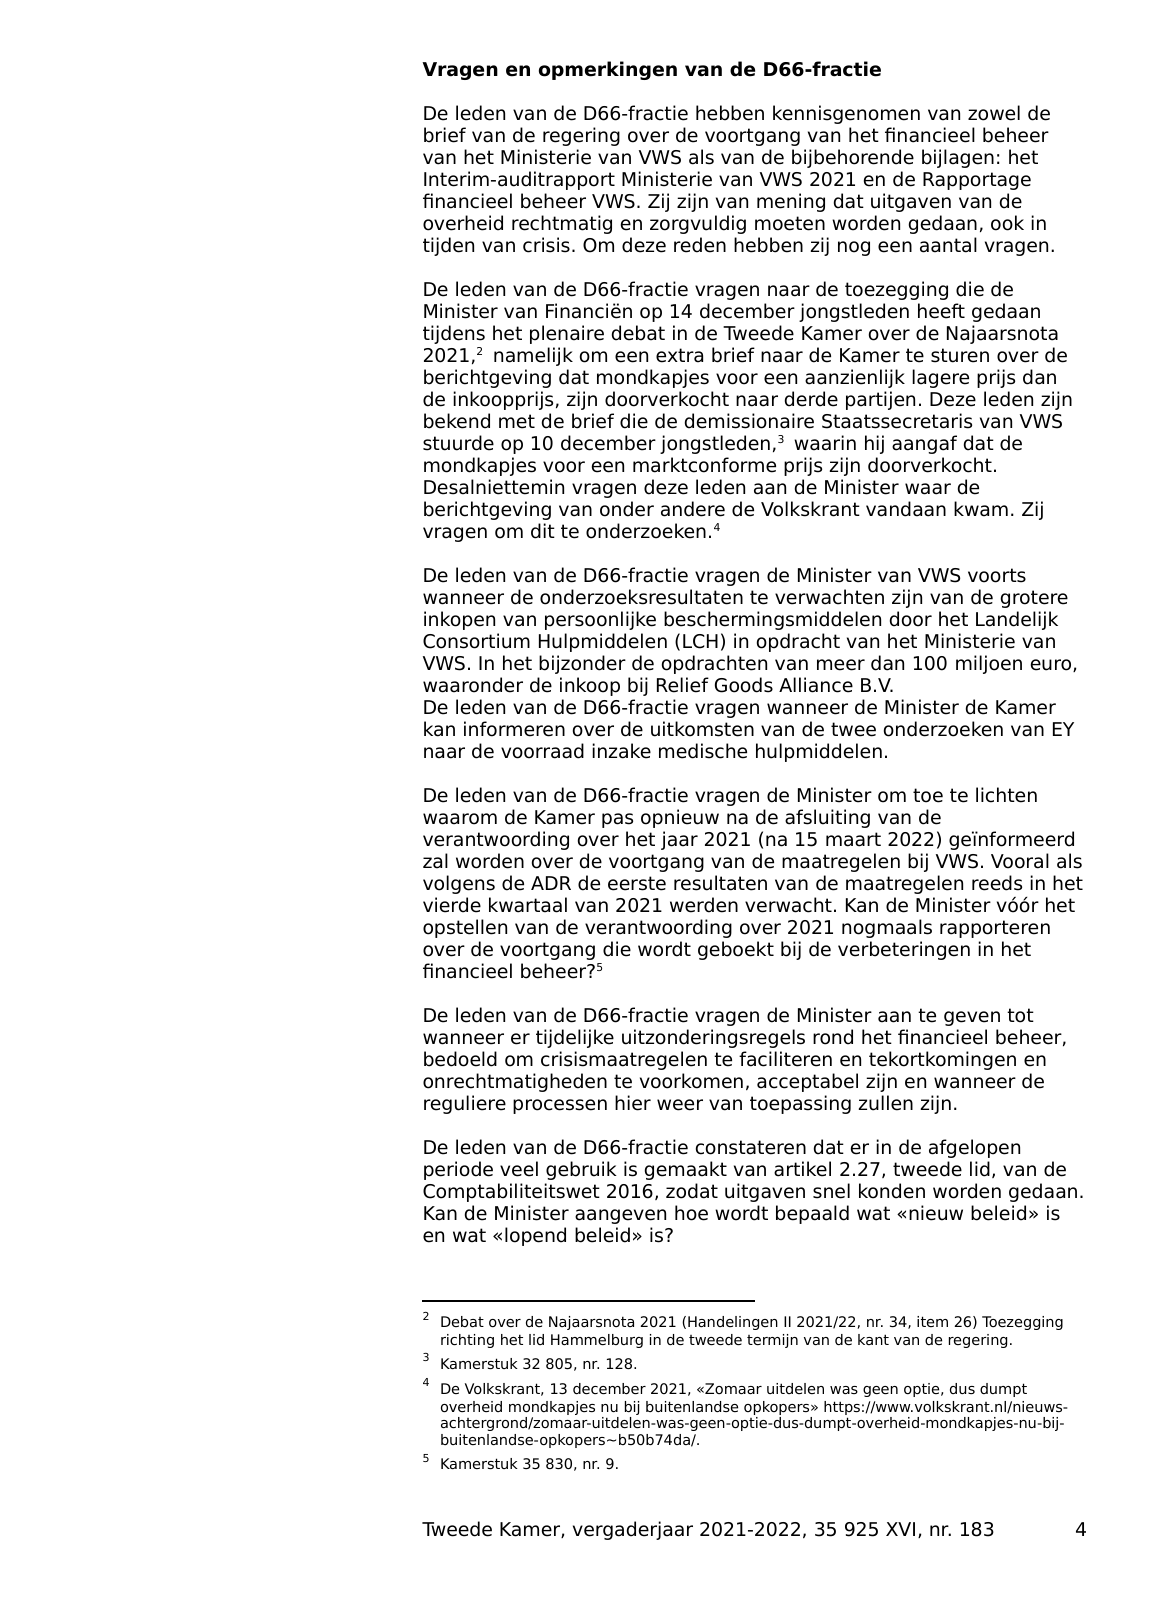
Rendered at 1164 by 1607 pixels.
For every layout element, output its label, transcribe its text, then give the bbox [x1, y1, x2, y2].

text De leden van de D66-fractie vragen naar de toezegging die de Minister van Financiën op 14 december jongstleden heeft gedaan tijdens het plenaire debat in de Tweede Kamer over de Najaarsnota 2021, namelijk om een extra brief naar de Kamer te sturen over de berichtgeving dat mondkapjes voor een aanzienlijk lagere prijs dan de inkoopprijs, zijn doorverkocht naar derde partijen. Deze leden zijn bekend met de brief die de demissionaire Staatssecretaris van VWS stuurde op 10 december jongstleden, waarin hij aangaf dat de mondkapjes voor een marktconforme prijs zijn doorverkocht. Desalniettemin vragen deze leden aan de Minister waar de berichtgeving van onder andere de Volkskrant vandaan kwam. Zij vragen om dit te onderzoeken. [422, 279, 1087, 543]
text De leden van de D66-fractie vragen de Minister om toe te lichten waarom de Kamer pas opnieuw na de afsluiting van de verantwoording over het jaar 2021 (na 15 maart 2022) geïnformeerd zal worden over de voortgang van de maatregelen bij VWS. Vooral als volgens de ADR de eerste resultaten van de maatregelen reeds in het vierde kwartaal van 2021 werden verwacht. Kan de Minister vóór het opstellen van de verantwoording over 2021 nogmaals rapporteren over de voortgang die wordt geboekt bij de verbeteringen in het financieel beheer? [422, 785, 1087, 983]
text Kamerstuk 35 830, nr. 9. [422, 1452, 1087, 1474]
text De Volkskrant, 13 december 2021, «Zomaar uitdelen was geen optie, dus dumpt overheid mondkapjes nu bij buitenlandse opkopers» https://www.volkskrant.nl/nieuws-achtergrond/zomaar-uitdelen-was-geen-optie-dus-dumpt-overheid-mondkapjes-nu-bij-buitenlandse-opkopers~b50b74da/. [422, 1377, 1087, 1449]
text De leden van de D66-fractie vragen wanneer de Minister de Kamer kan informeren over de uitkomsten van de twee onderzoeken van EY naar de voorraad inzake medische hulpmiddelen. [422, 697, 1087, 763]
text Kamerstuk 32 805, nr. 128. [422, 1352, 1087, 1374]
text De leden van de D66-fractie hebben kennisgenomen van zowel de brief van de regering over de voortgang van het financieel beheer van het Ministerie van VWS als van de bijbehorende bijlagen: het Interim-auditrapport Ministerie van VWS 2021 en de Rapportage financieel beheer VWS. Zij zijn van mening dat uitgaven van de overheid rechtmatig en zorgvuldig moeten worden gedaan, ook in tijden van crisis. Om deze reden hebben zij nog een aantal vragen. [422, 103, 1087, 257]
subtitle Vragen en opmerkingen van de D66-fractie [422, 59, 1087, 81]
text De leden van de D66-fractie vragen de Minister van VWS voorts wanneer de onderzoeksresultaten te verwachten zijn van de grotere inkopen van persoonlijke beschermingsmiddelen door het Landelijk Consortium Hulpmiddelen (LCH) in opdracht van het Ministerie van VWS. In het bijzonder de opdrachten van meer dan 100 miljoen euro, waaronder de inkoop bij Relief Goods Alliance B.V. [422, 565, 1087, 697]
text Debat over de Najaarsnota 2021 (Handelingen II 2021/22, nr. 34, item 26) Toezegging richting het lid Hammelburg in de tweede termijn van de kant van de regering. [422, 1310, 1087, 1349]
text De leden van de D66-fractie constateren dat er in de afgelopen periode veel gebruik is gemaakt van artikel 2.27, tweede lid, van de Comptabiliteitswet 2016, zodat uitgaven snel konden worden gedaan. Kan de Minister aangeven hoe wordt bepaald wat «nieuw beleid» is en wat «lopend beleid» is? [422, 1137, 1087, 1247]
text De leden van de D66-fractie vragen de Minister aan te geven tot wanneer er tijdelijke uitzonderingsregels rond het financieel beheer, bedoeld om crisismaatregelen te faciliteren en tekortkomingen en onrechtmatigheden te voorkomen, acceptabel zijn en wanneer de reguliere processen hier weer van toepassing zullen zijn. [422, 1005, 1087, 1115]
